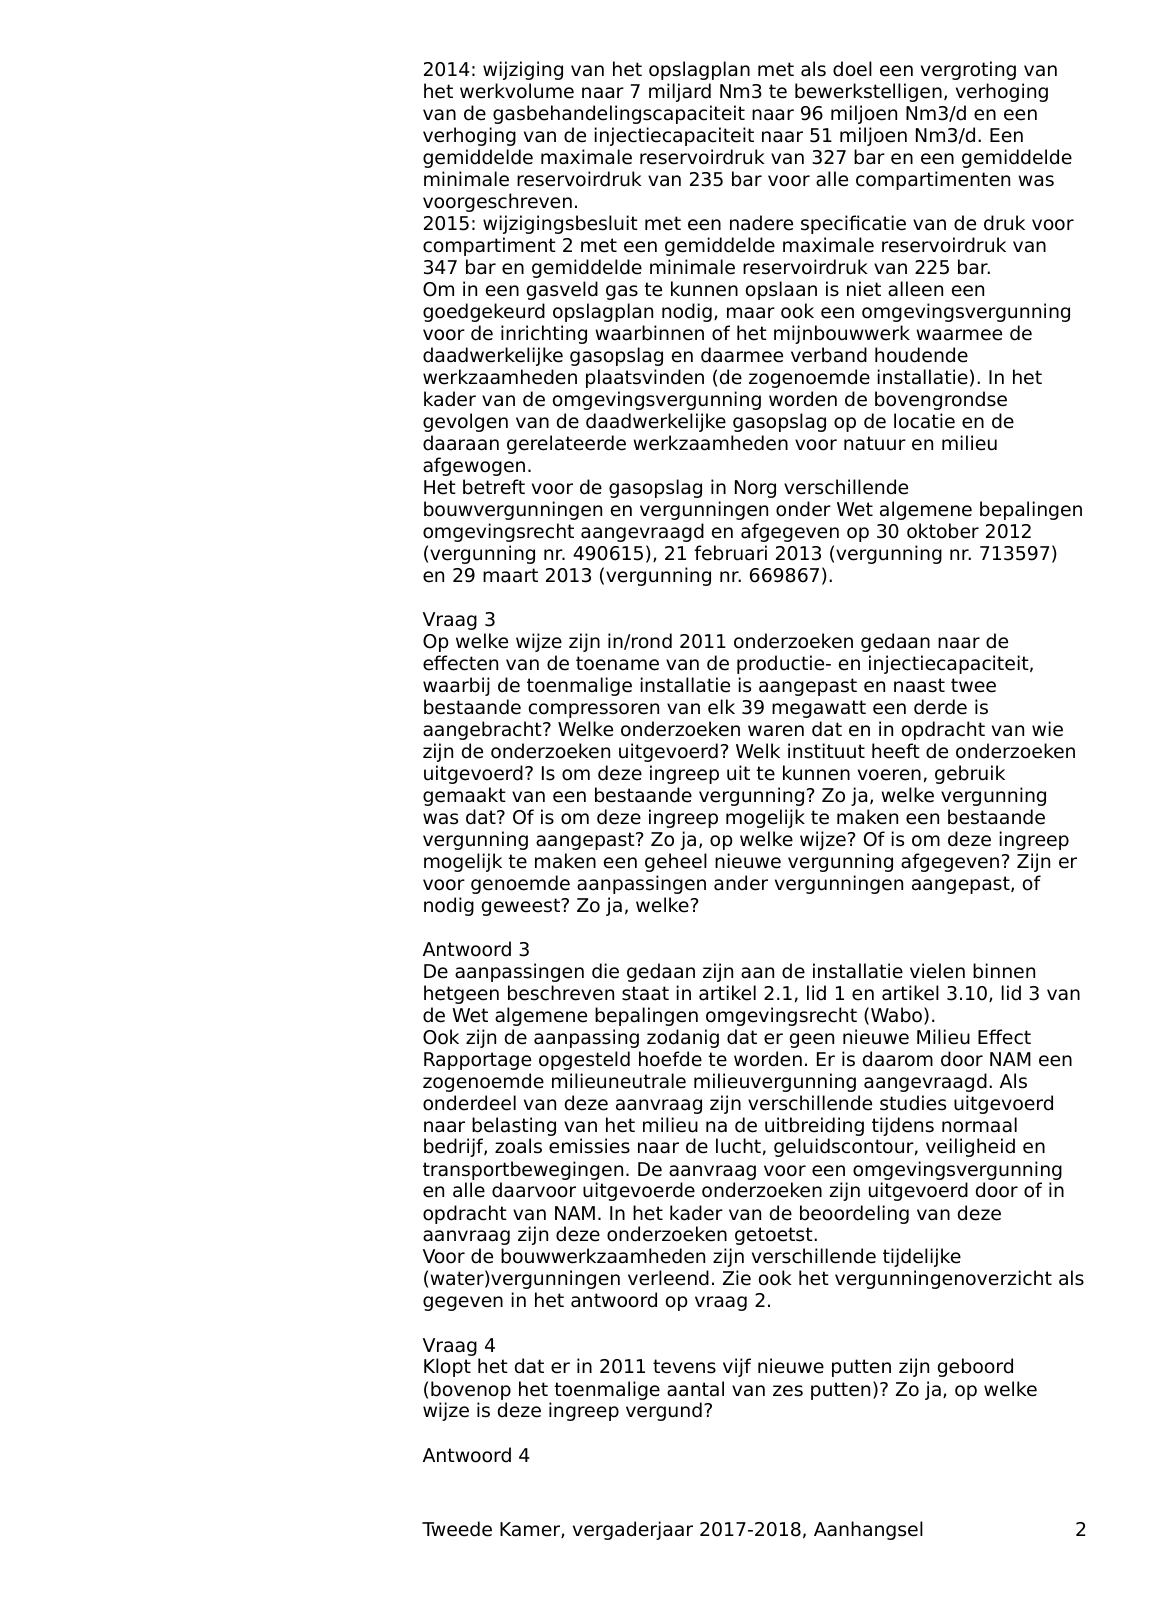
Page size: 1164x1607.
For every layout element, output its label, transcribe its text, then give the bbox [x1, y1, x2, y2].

text Klopt het dat er in 2011 tevens vijf nieuwe putten zijn geboord (bovenop het toenmalige aantal van zes putten)? Zo ja, op welke wijze is deze ingreep vergund? [422, 1356, 1087, 1422]
text De aanpassingen die gedaan zijn aan de installatie vielen binnen hetgeen beschreven staat in artikel 2.1, lid 1 en artikel 3.10, lid 3 van de Wet algemene bepalingen omgevingsrecht (Wabo). [422, 961, 1087, 1027]
text Het betreft voor de gasopslag in Norg verschillende bouwvergunningen en vergunningen onder Wet algemene bepalingen omgevingsrecht aangevraagd en afgegeven op 30 oktober 2012 (vergunning nr. 490615), 21 februari 2013 (vergunning nr. 713597) en 29 maart 2013 (vergunning nr. 669867). [422, 477, 1087, 587]
text Antwoord 4 [422, 1444, 1087, 1467]
text Op welke wijze zijn in/rond 2011 onderzoeken gedaan naar de effecten van de toename van de productie- en injectiecapaciteit, waarbij de toenmalige installatie is aangepast en naast twee bestaande compressoren van elk 39 megawatt een derde is aangebracht? Welke onderzoeken waren dat en in opdracht van wie zijn de onderzoeken uitgevoerd? Welk instituut heeft de onderzoeken uitgevoerd? Is om deze ingreep uit te kunnen voeren, gebruik gemaakt van een bestaande vergunning? Zo ja, welke vergunning was dat? Of is om deze ingreep mogelijk te maken een bestaande vergunning aangepast? Zo ja, op welke wijze? Of is om deze ingreep mogelijk te maken een geheel nieuwe vergunning afgegeven? Zijn er voor genoemde aanpassingen ander vergunningen aangepast, of nodig geweest? Zo ja, welke? [422, 631, 1087, 916]
text Voor de bouwwerkzaamheden zijn verschillende tijdelijke (water)vergunningen verleend. Zie ook het vergunningenoverzicht als gegeven in het antwoord op vraag 2. [422, 1246, 1087, 1312]
text 2014: wijziging van het opslagplan met als doel een vergroting van het werkvolume naar 7 miljard Nm3 te bewerkstelligen, verhoging van de gasbehandelingscapaciteit naar 96 miljoen Nm3/d en een verhoging van de injectiecapaciteit naar 51 miljoen Nm3/d. Een gemiddelde maximale reservoirdruk van 327 bar en een gemiddelde minimale reservoirdruk van 235 bar voor alle compartimenten was voorgeschreven. [422, 59, 1087, 213]
text Ook zijn de aanpassing zodanig dat er geen nieuwe Milieu Effect Rapportage opgesteld hoefde te worden. Er is daarom door NAM een zogenoemde milieuneutrale milieuvergunning aangevraagd. Als onderdeel van deze aanvraag zijn verschillende studies uitgevoerd naar belasting van het milieu na de uitbreiding tijdens normaal bedrijf, zoals emissies naar de lucht, geluidscontour, veiligheid en transportbewegingen. De aanvraag voor een omgevingsvergunning en alle daarvoor uitgevoerde onderzoeken zijn uitgevoerd door of in opdracht van NAM. In het kader van de beoordeling van deze aanvraag zijn deze onderzoeken getoetst. [422, 1027, 1087, 1246]
text Vraag 4 [422, 1334, 1087, 1356]
text Antwoord 3 [422, 939, 1087, 961]
text Vraag 3 [422, 609, 1087, 631]
text Om in een gasveld gas te kunnen opslaan is niet alleen een goedgekeurd opslagplan nodig, maar ook een omgevingsvergunning voor de inrichting waarbinnen of het mijnbouwwerk waarmee de daadwerkelijke gasopslag en daarmee verband houdende werkzaamheden plaatsvinden (de zogenoemde installatie). In het kader van de omgevingsvergunning worden de bovengrondse gevolgen van de daadwerkelijke gasopslag op de locatie en de daaraan gerelateerde werkzaamheden voor natuur en milieu afgewogen. [422, 279, 1087, 477]
text 2015: wijzigingsbesluit met een nadere specificatie van de druk voor compartiment 2 met een gemiddelde maximale reservoirdruk van 347 bar en gemiddelde minimale reservoirdruk van 225 bar. [422, 213, 1087, 279]
